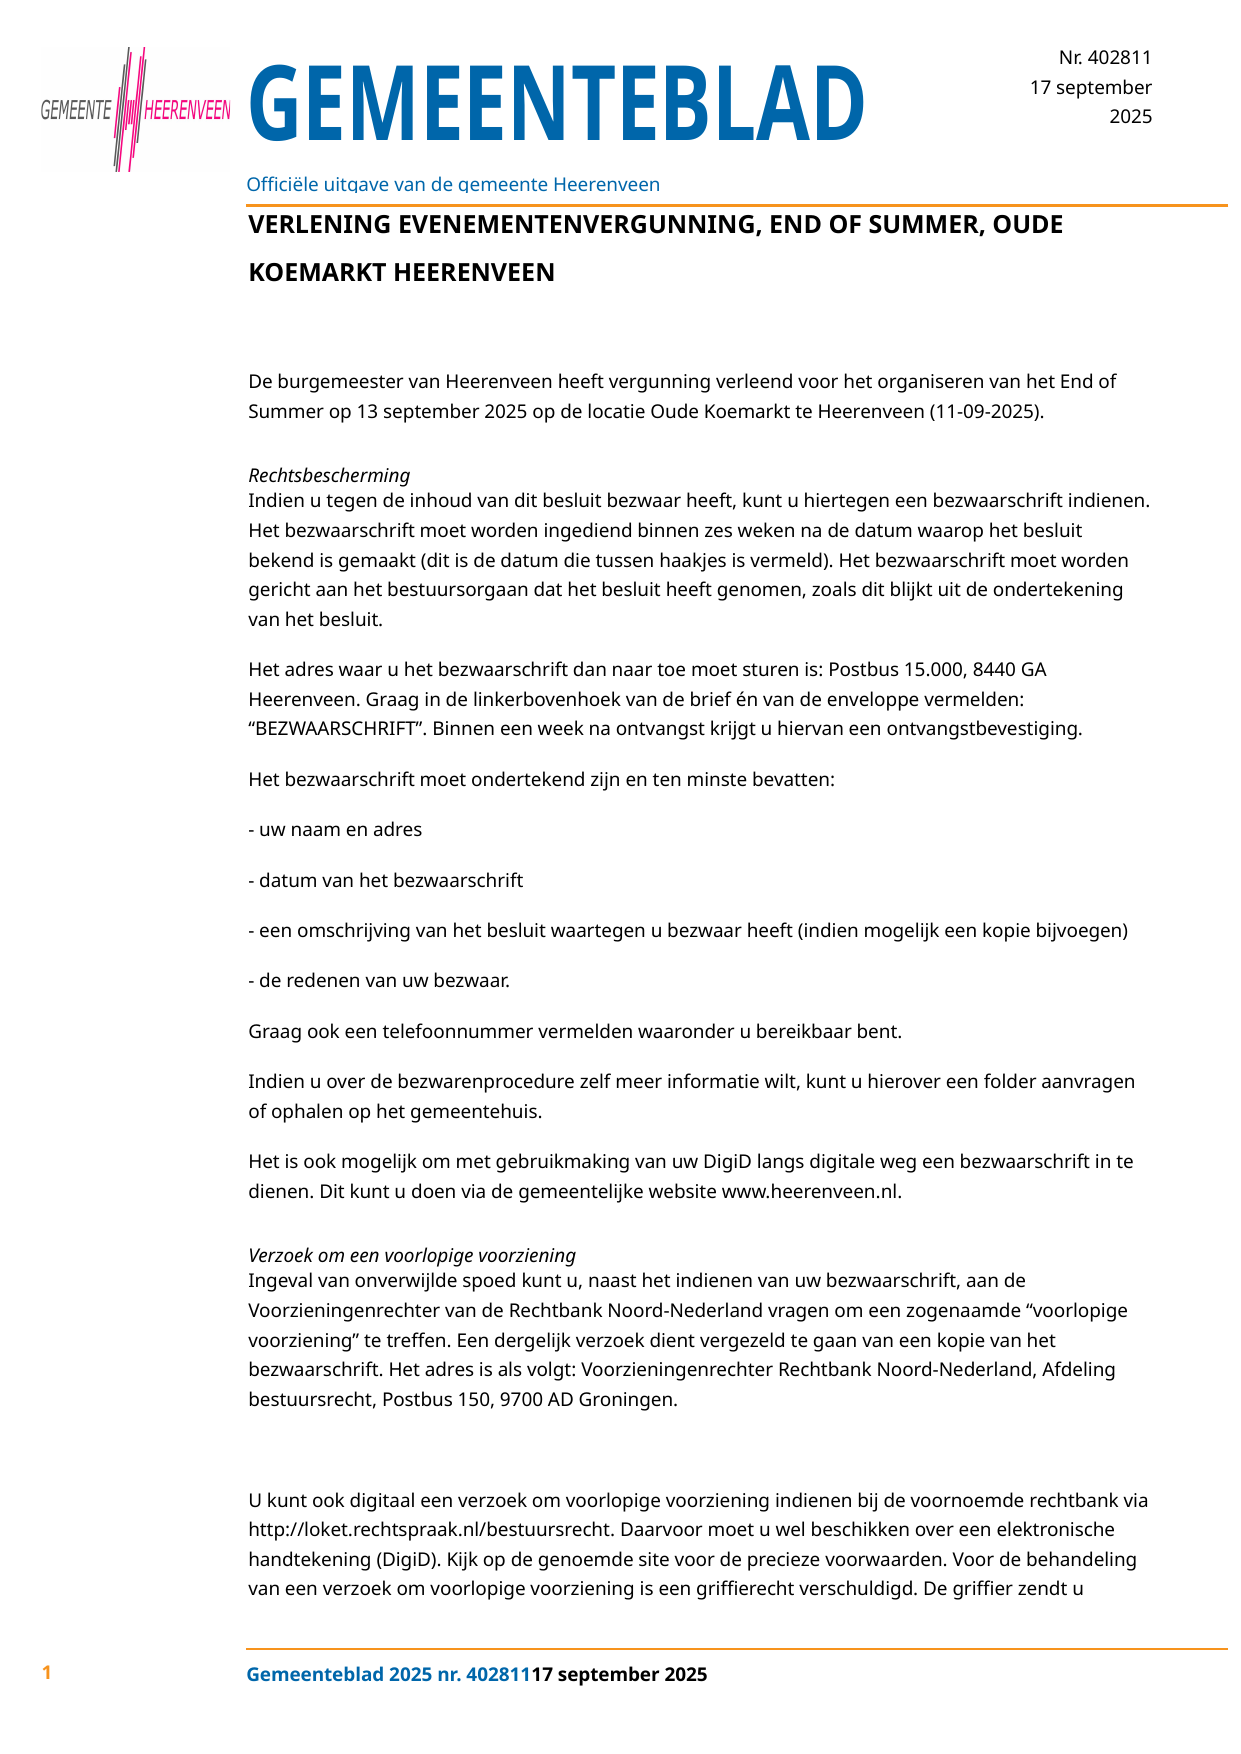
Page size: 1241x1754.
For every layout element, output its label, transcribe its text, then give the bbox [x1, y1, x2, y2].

text VERLENING EVENEMENTENVERGUNNING, END OF SUMMER, OUDE KOEMARKT HEERENVEEN [248, 207, 1152, 288]
text De burgemeester van Heerenveen heeft vergunning verleend voor het organiseren van het End of Summer op 13 september 2025 op de locatie Oude Koemarkt te Heerenveen (11-09-2025). [248, 368, 1152, 424]
text Het adres waar u het bezwaarschrift dan naar toe moet sturen is: Postbus 15.000, 8440 GA Heerenveen. Graag in de linkerbovenhoek van de brief én van de enveloppe vermelden: “BEZWAARSCHRIFT”. Binnen een week na ontvangst krijgt u hiervan een ontvangstbevestiging. [248, 656, 1152, 741]
text Ingeval van onverwijlde spoed kunt u, naast het indienen van uw bezwaarschrift, aan de Voorzieningenrechter van de Rechtbank Noord-Nederland vragen om een zogenaamde “voorlopige voorziening” te treffen. Een dergelijk verzoek dient vergezeld te gaan van een kopie van het bezwaarschrift. Het adres is als volgt: Voorzieningenrechter Rechtbank Noord-Nederland, Afdeling bestuursrecht, Postbus 150, 9700 AD Groningen. [248, 1268, 1152, 1412]
picture [41, 47, 231, 172]
text - datum van het bezwaarschrift [248, 867, 1152, 892]
text - de redenen van uw bezwaar. [248, 968, 1152, 993]
text - uw naam en adres [248, 816, 1152, 842]
text Rechtsbescherming [248, 462, 1152, 488]
text Indien u tegen de inhoud van dit besluit bezwaar heeft, kunt u hiertegen een bezwaarschrift indienen. Het bezwaarschrift moet worden ingediend binnen zes weken na de datum waarop het besluit bekend is gemaakt (dit is de datum die tussen haakjes is vermeld). Het bezwaarschrift moet worden gericht aan het bestuursorgaan dat het besluit heeft genomen, zoals dit blijkt uit de ondertekening van het besluit. [248, 488, 1152, 632]
text Verzoek om een voorlopige voorziening [248, 1242, 1152, 1268]
text U kunt ook digitaal een verzoek om voorlopige voorziening indienen bij de voornoemde rechtbank via http://loket.rechtspraak.nl/bestuursrecht. Daarvoor moet u wel beschikken over een elektronische handtekening (DigiD). Kijk op de genoemde site voor de precieze voorwaarden. Voor de behandeling van een verzoek om voorlopige voorziening is een griffierecht verschuldigd. De griffier zendt u [248, 1487, 1152, 1601]
text - een omschrijving van het besluit waartegen u bezwaar heeft (indien mogelijk een kopie bijvoegen) [248, 917, 1152, 943]
text Het is ook mogelijk om met gebruikmaking van uw DigiD langs digitale weg een bezwaarschrift in te dienen. Dit kunt u doen via de gemeentelijke website www.heerenveen.nl. [248, 1148, 1152, 1204]
text Graag ook een telefoonnummer vermelden waaronder u bereikbaar bent. [248, 1018, 1152, 1044]
text Het bezwaarschrift moet ondertekend zijn en ten minste bevatten: [248, 766, 1152, 792]
text Indien u over de bezwarenprocedure zelf meer informatie wilt, kunt u hierover een folder aanvragen of ophalen op het gemeentehuis. [248, 1068, 1152, 1124]
